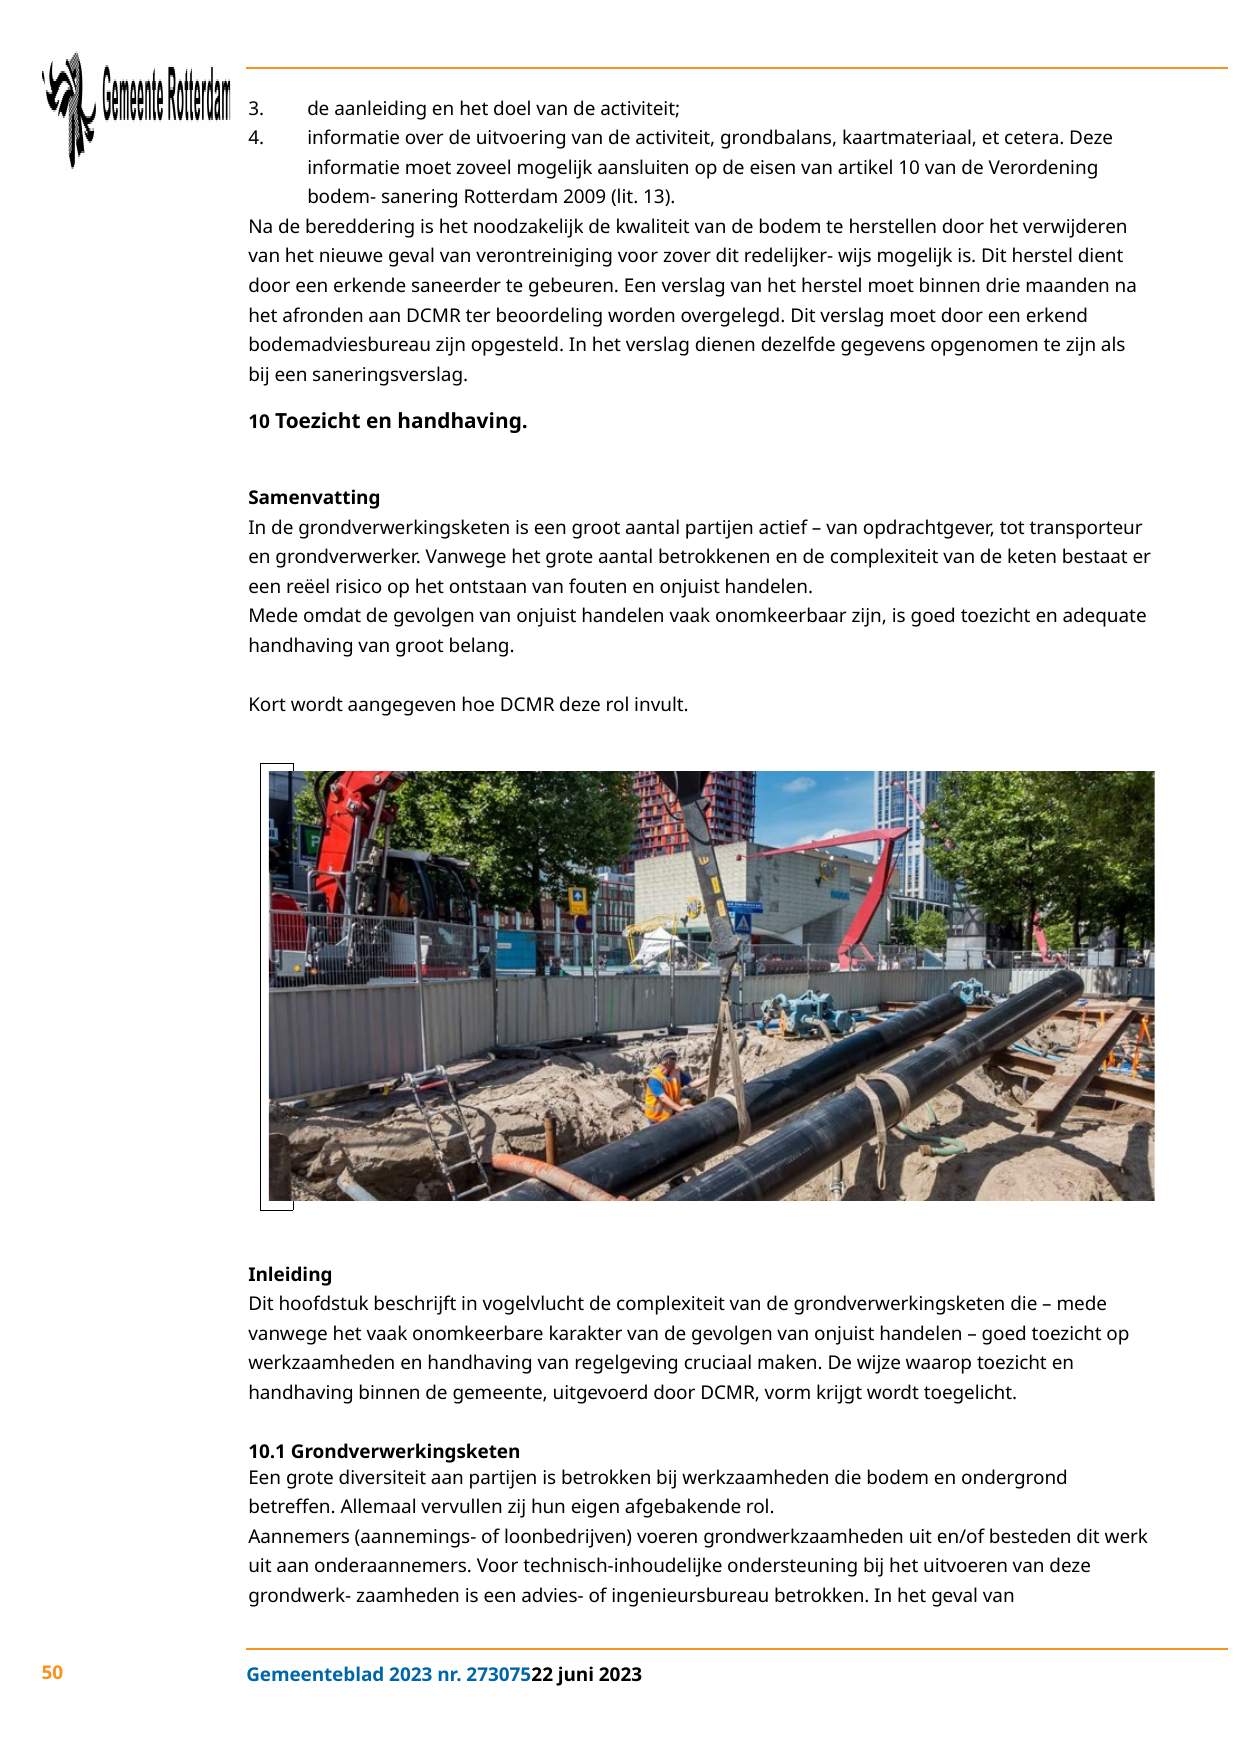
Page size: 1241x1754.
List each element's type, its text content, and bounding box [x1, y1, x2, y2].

list informatie over de uitvoering van de activiteit, grondbalans, kaartmateriaal, et cetera. Deze informatie moet zoveel mogelijk aansluiten op de eisen van artikel 10 van de Verordening bodem- sanering Rotterdam 2009 (lit. 13). [248, 124, 1152, 209]
text Samenvatting [248, 484, 1152, 510]
picture [268, 771, 1155, 1201]
text Aannemers (aannemings- of loonbedrijven) voeren grondwerkzaamheden uit en/of besteden dit werk uit aan onderaannemers. Voor technisch-inhoudelijke ondersteuning bij het uitvoeren van deze grondwerk- zaamheden is een advies- of ingenieursbureau betrokken. In het geval van [248, 1523, 1152, 1608]
text 10 Toezicht en handhaving. [248, 407, 1152, 435]
text Inleiding [248, 1261, 1152, 1286]
text In de grondverwerkingsketen is een groot aantal partijen actief – van opdrachtgever, tot transporteur en grondverwerker. Vanwege het grote aantal betrokkenen en de complexiteit van de keten bestaat er een reëel risico op het ontstaan van fouten en onjuist handelen. [248, 514, 1152, 599]
text Kort wordt aangegeven hoe DCMR deze rol invult. [248, 691, 1152, 717]
picture [41, 47, 231, 172]
text 10.1 Grondverwerkingsketen [248, 1438, 1152, 1464]
text Mede omdat de gevolgen van onjuist handelen vaak onomkeerbaar zijn, is goed toezicht en adequate handhaving van groot belang. [248, 603, 1152, 658]
text Een grote diversiteit aan partijen is betrokken bij werkzaamheden die bodem en ondergrond betreffen. Allemaal vervullen zij hun eigen afgebakende rol. [248, 1464, 1152, 1519]
list de aanleiding en het doel van de activiteit; [248, 95, 1152, 121]
text Na de bereddering is het noodzakelijk de kwaliteit van de bodem te herstellen door het verwijderen van het nieuwe geval van verontreiniging voor zover dit redelijker- wijs mogelijk is. Dit herstel dient door een erkende saneerder te gebeuren. Een verslag van het herstel moet binnen drie maanden na het afronden aan DCMR ter beoordeling worden overgelegd. Dit verslag moet door een erkend bodemadviesbureau zijn opgesteld. In het verslag dienen dezelfde gegevens opgenomen te zijn als bij een saneringsverslag. [248, 213, 1152, 387]
text Dit hoofdstuk beschrijft in vogelvlucht de complexiteit van de grondverwerkingsketen die – mede vanwege het vaak onomkeerbare karakter van de gevolgen van onjuist handelen – goed toezicht op werkzaamheden en handhaving van regelgeving cruciaal maken. De wijze waarop toezicht en handhaving binnen de gemeente, uitgevoerd door DCMR, vorm krijgt wordt toegelicht. [248, 1290, 1152, 1405]
